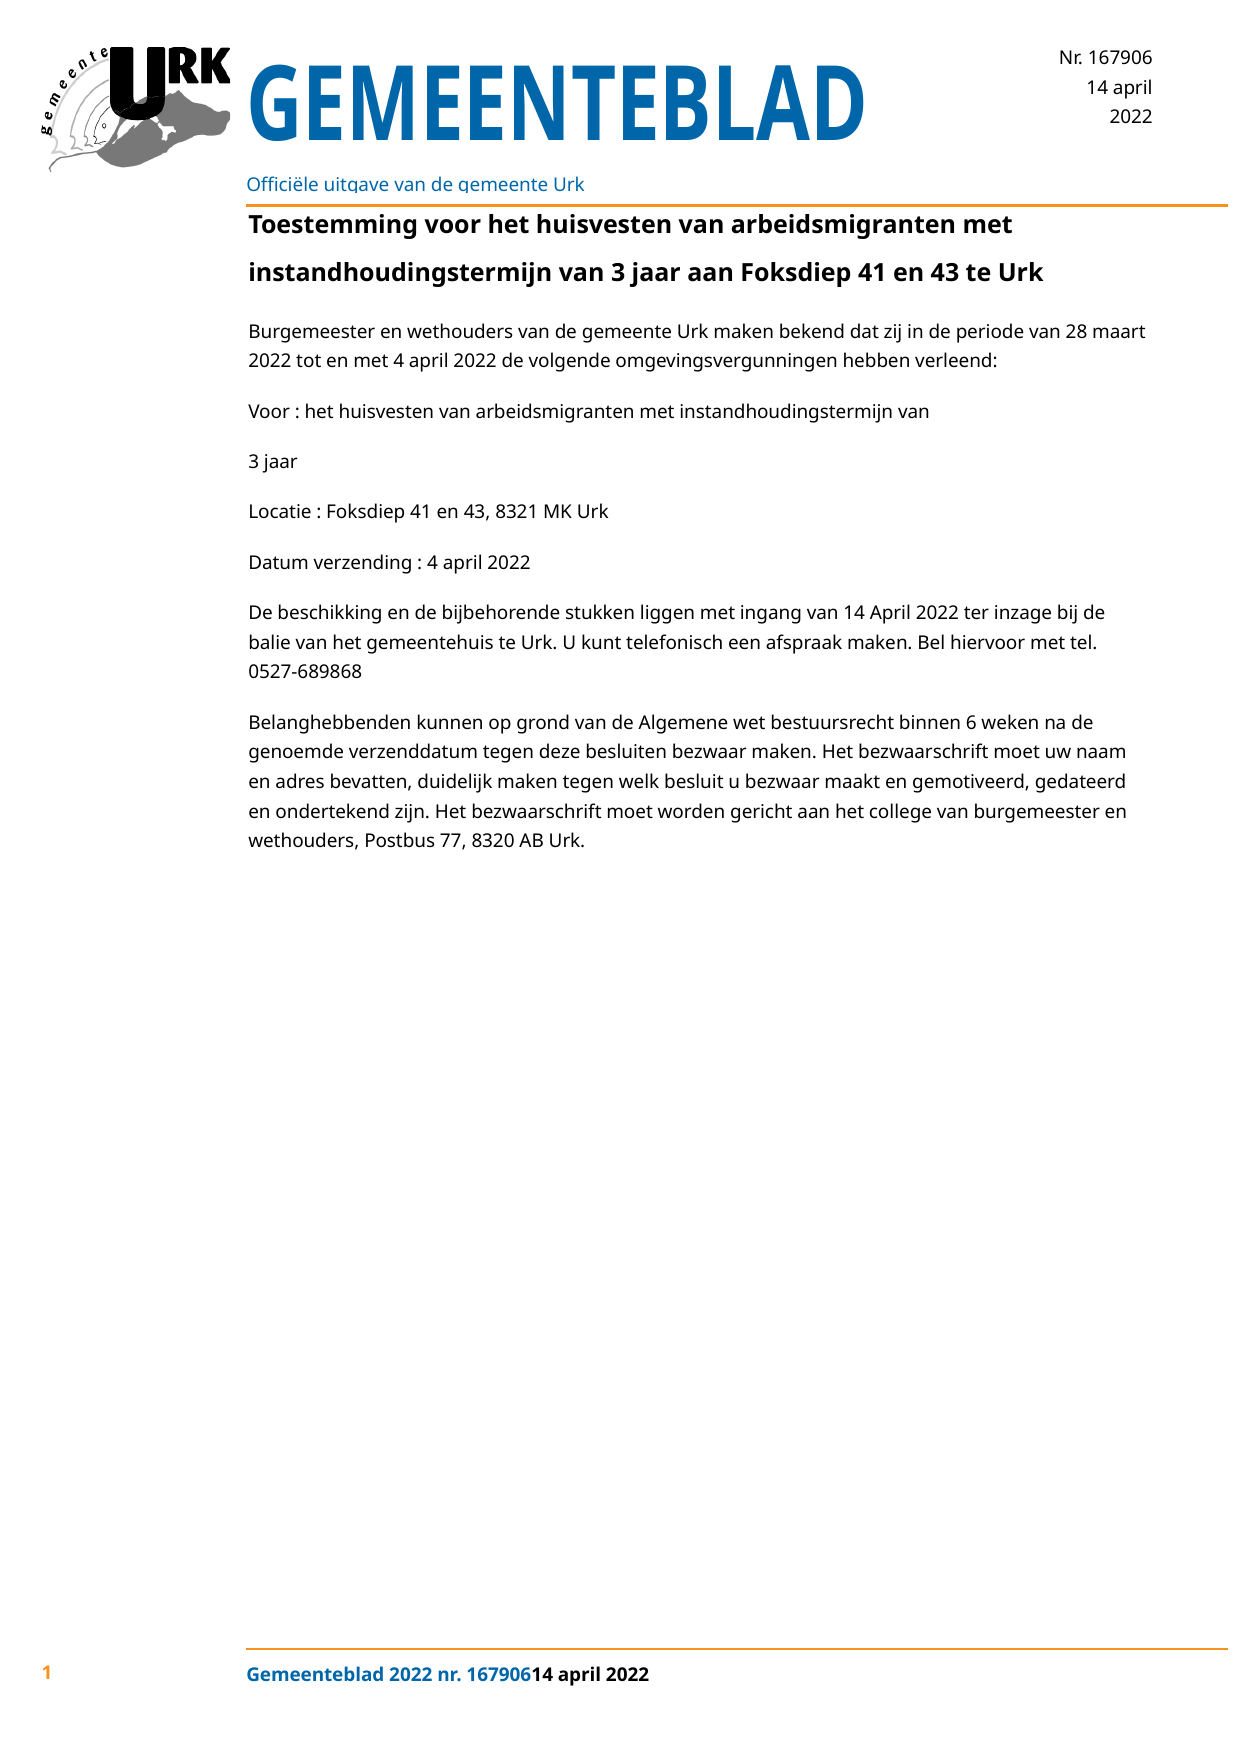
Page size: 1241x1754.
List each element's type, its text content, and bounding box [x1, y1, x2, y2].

text Belanghebbenden kunnen op grond van de Algemene wet bestuursrecht binnen 6 weken na de genoemde verzenddatum tegen deze besluiten bezwaar maken. Het bezwaarschrift moet uw naam en adres bevatten, duidelijk maken tegen welk besluit u bezwaar maakt en gemotiveerd, gedateerd en ondertekend zijn. Het bezwaarschrift moet worden gericht aan het college van burgemeester en wethouders, Postbus 77, 8320 AB Urk. [248, 709, 1152, 853]
text Voor : het huisvesten van arbeidsmigranten met instandhoudingstermijn van [248, 398, 1152, 424]
text Burgemeester en wethouders van de gemeente Urk maken bekend dat zij in de periode van 28 maart 2022 tot en met 4 april 2022 de volgende omgevingsvergunningen hebben verleend: [248, 318, 1152, 373]
text Toestemming voor het huisvesten van arbeidsmigranten met instandhoudingstermijn van 3 jaar aan Foksdiep 41 en 43 te Urk [248, 207, 1152, 288]
picture [41, 47, 231, 172]
text 3 jaar [248, 448, 1152, 474]
text De beschikking en de bijbehorende stukken liggen met ingang van 14 April 2022 ter inzage bij de balie van het gemeentehuis te Urk. U kunt telefonisch een afspraak maken. Bel hiervoor met tel. 0527-689868 [248, 599, 1152, 684]
text Locatie : Foksdiep 41 en 43, 8321 MK Urk [248, 499, 1152, 524]
text Datum verzending : 4 april 2022 [248, 549, 1152, 575]
